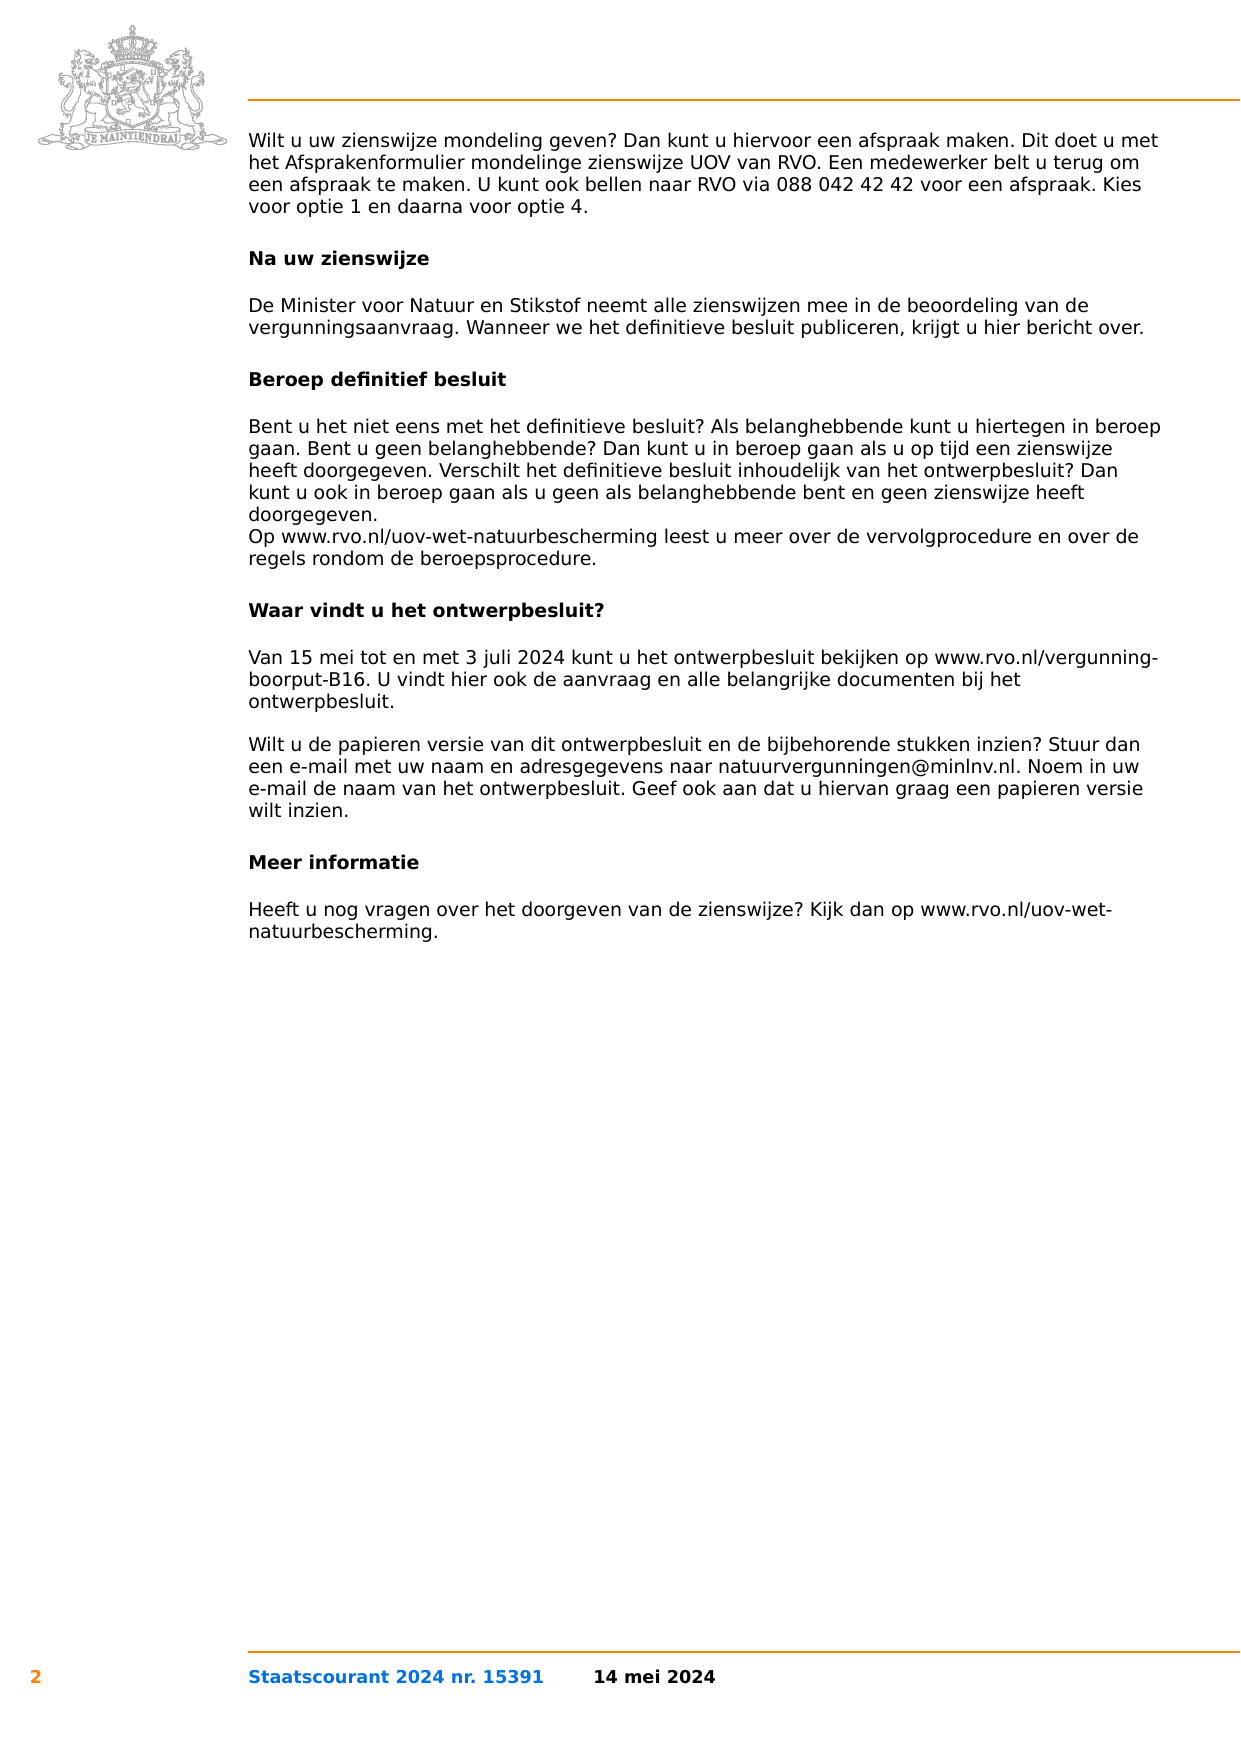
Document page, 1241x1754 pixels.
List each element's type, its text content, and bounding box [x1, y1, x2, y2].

subtitle Na uw zienswijze [248, 248, 1163, 270]
subtitle Beroep definitief besluit [248, 369, 1163, 391]
subtitle Meer informatie [248, 852, 1163, 874]
text Wilt u uw zienswijze mondeling geven? Dan kunt u hiervoor een afspraak maken. Dit doet u met het Afsprakenformulier mondelinge zienswijze UOV van RVO. Een medewerker belt u terug om een afspraak te maken. U kunt ook bellen naar RVO via 088 042 42 42 voor een afspraak. Kies voor optie 1 en daarna voor optie 4. [248, 130, 1163, 218]
text Bent u het niet eens met het definitieve besluit? Als belanghebbende kunt u hiertegen in beroep gaan. Bent u geen belanghebbende? Dan kunt u in beroep gaan als u op tijd een zienswijze heeft doorgegeven. Verschilt het definitieve besluit inhoudelijk van het ontwerpbesluit? Dan kunt u ook in beroep gaan als u geen als belanghebbende bent en geen zienswijze heeft doorgegeven. [248, 416, 1163, 526]
text Wilt u de papieren versie van dit ontwerpbesluit en de bijbehorende stukken inzien? Stuur dan een e-mail met uw naam en adresgegevens naar natuurvergunningen@minlnv.nl. Noem in uw e-mail de naam van het ontwerpbesluit. Geef ook aan dat u hiervan graag een papieren versie wilt inzien. [248, 734, 1163, 822]
text Van 15 mei tot en met 3 juli 2024 kunt u het ontwerpbesluit bekijken op www.rvo.nl/vergunning-boorput-B16. U vindt hier ook de aanvraag en alle belangrijke documenten bij het ontwerpbesluit. [248, 647, 1163, 712]
subtitle Waar vindt u het ontwerpbesluit? [248, 599, 1163, 622]
text Op www.rvo.nl/uov-wet-natuurbescherming leest u meer over de vervolgprocedure en over de regels rondom de beroepsprocedure. [248, 526, 1163, 569]
picture [38, 25, 227, 150]
text De Minister voor Natuur en Stikstof neemt alle zienswijzen mee in de beoordeling van de vergunningsaanvraag. Wanneer we het definitieve besluit publiceren, krijgt u hier bericht over. [248, 295, 1163, 339]
text Heeft u nog vragen over het doorgeven van de zienswijze? Kijk dan op www.rvo.nl/uov-wet-natuurbescherming. [248, 899, 1163, 943]
